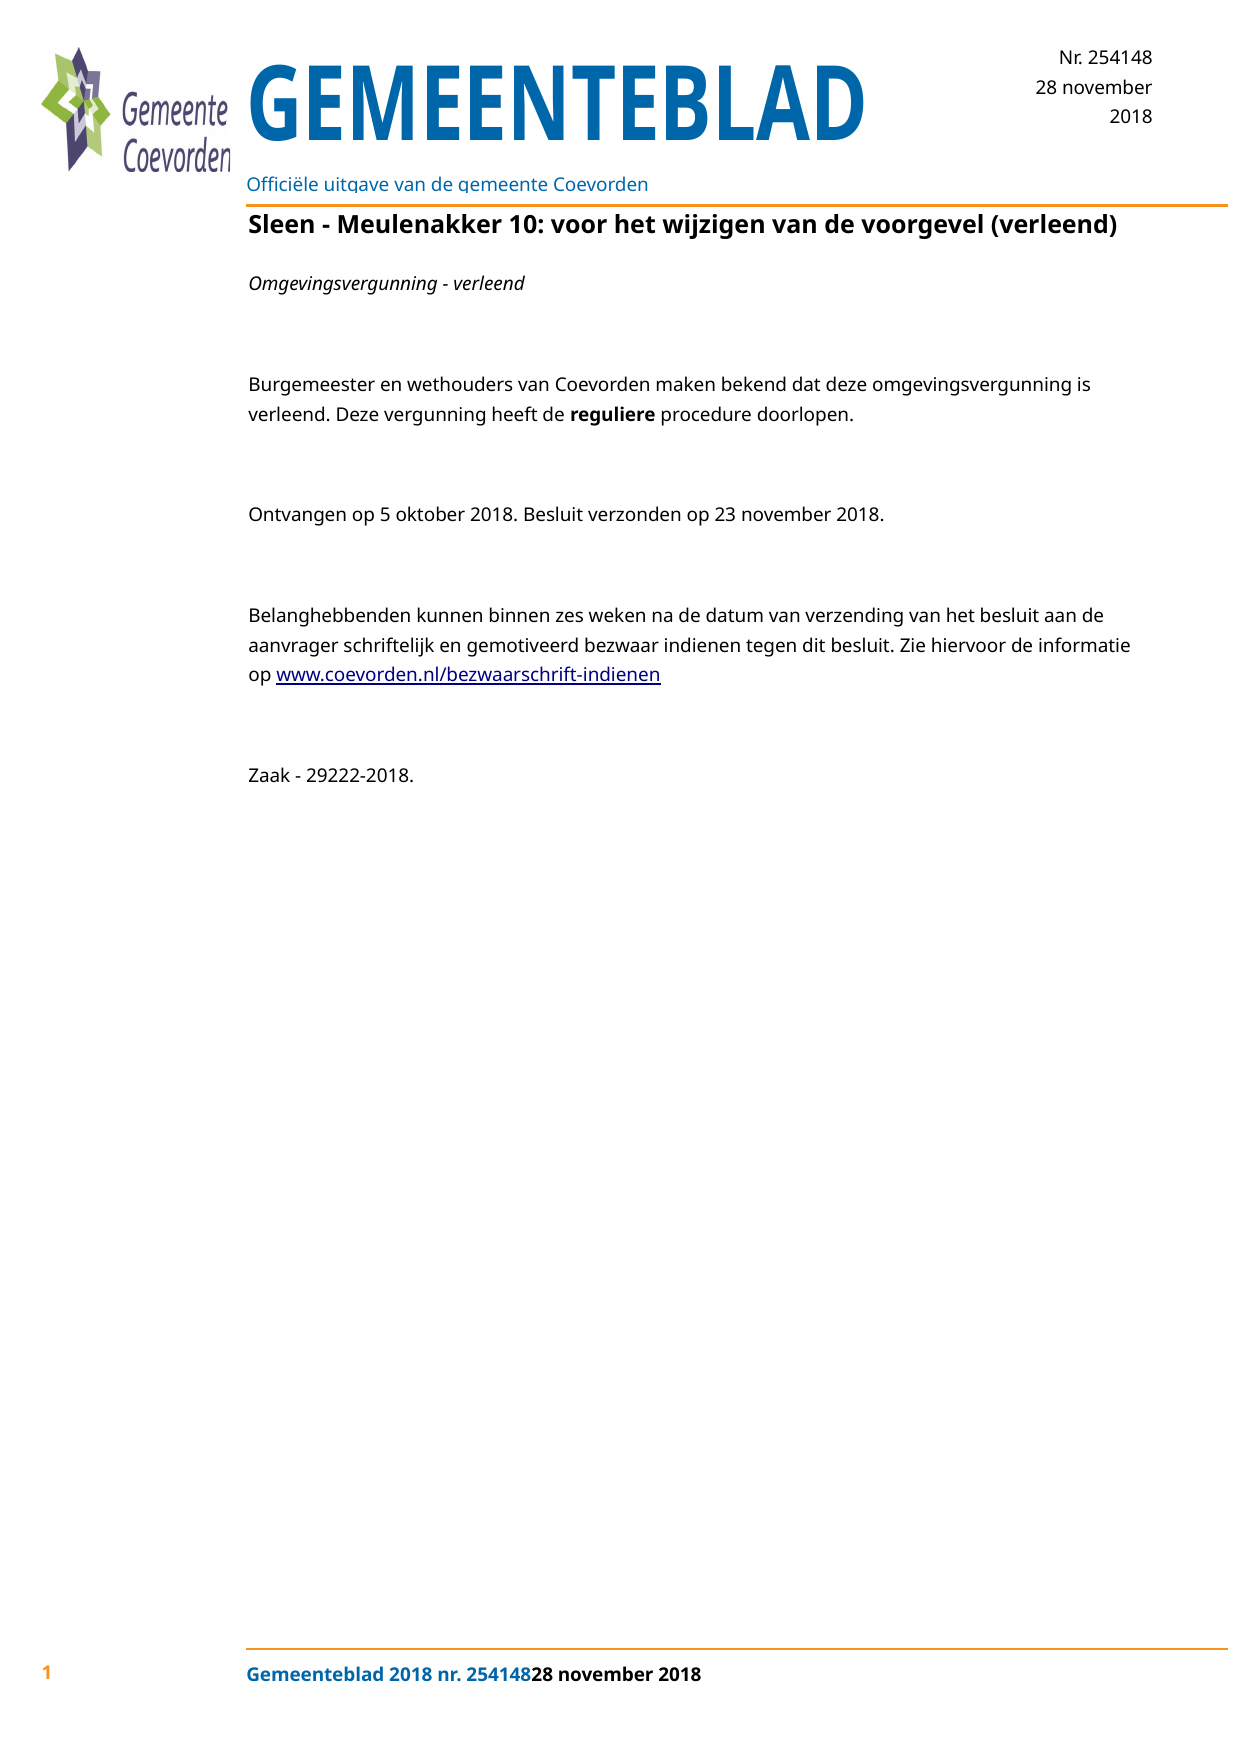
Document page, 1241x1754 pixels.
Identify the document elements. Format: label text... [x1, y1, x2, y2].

text Belanghebbenden kunnen binnen zes weken na de datum van verzending van het besluit aan de aanvrager schriftelijk en gemotiveerd bezwaar indienen tegen dit besluit. Zie hiervoor de informatie op www.coevorden.nl/bezwaarschrift-indienen [248, 602, 1152, 687]
text Omgevingsvergunning - verleend [248, 270, 1152, 296]
text Sleen - Meulenakker 10: voor het wijzigen van de voorgevel (verleend) [248, 207, 1152, 241]
picture [41, 47, 231, 172]
text Burgemeester en wethouders van Coevorden maken bekend dat deze omgevingsvergunning is verleend. Deze vergunning heeft de reguliere procedure doorlopen. [248, 371, 1152, 426]
text Zaak - 29222-2018. [248, 762, 1152, 788]
text Ontvangen op 5 oktober 2018. Besluit verzonden op 23 november 2018. [248, 502, 1152, 527]
